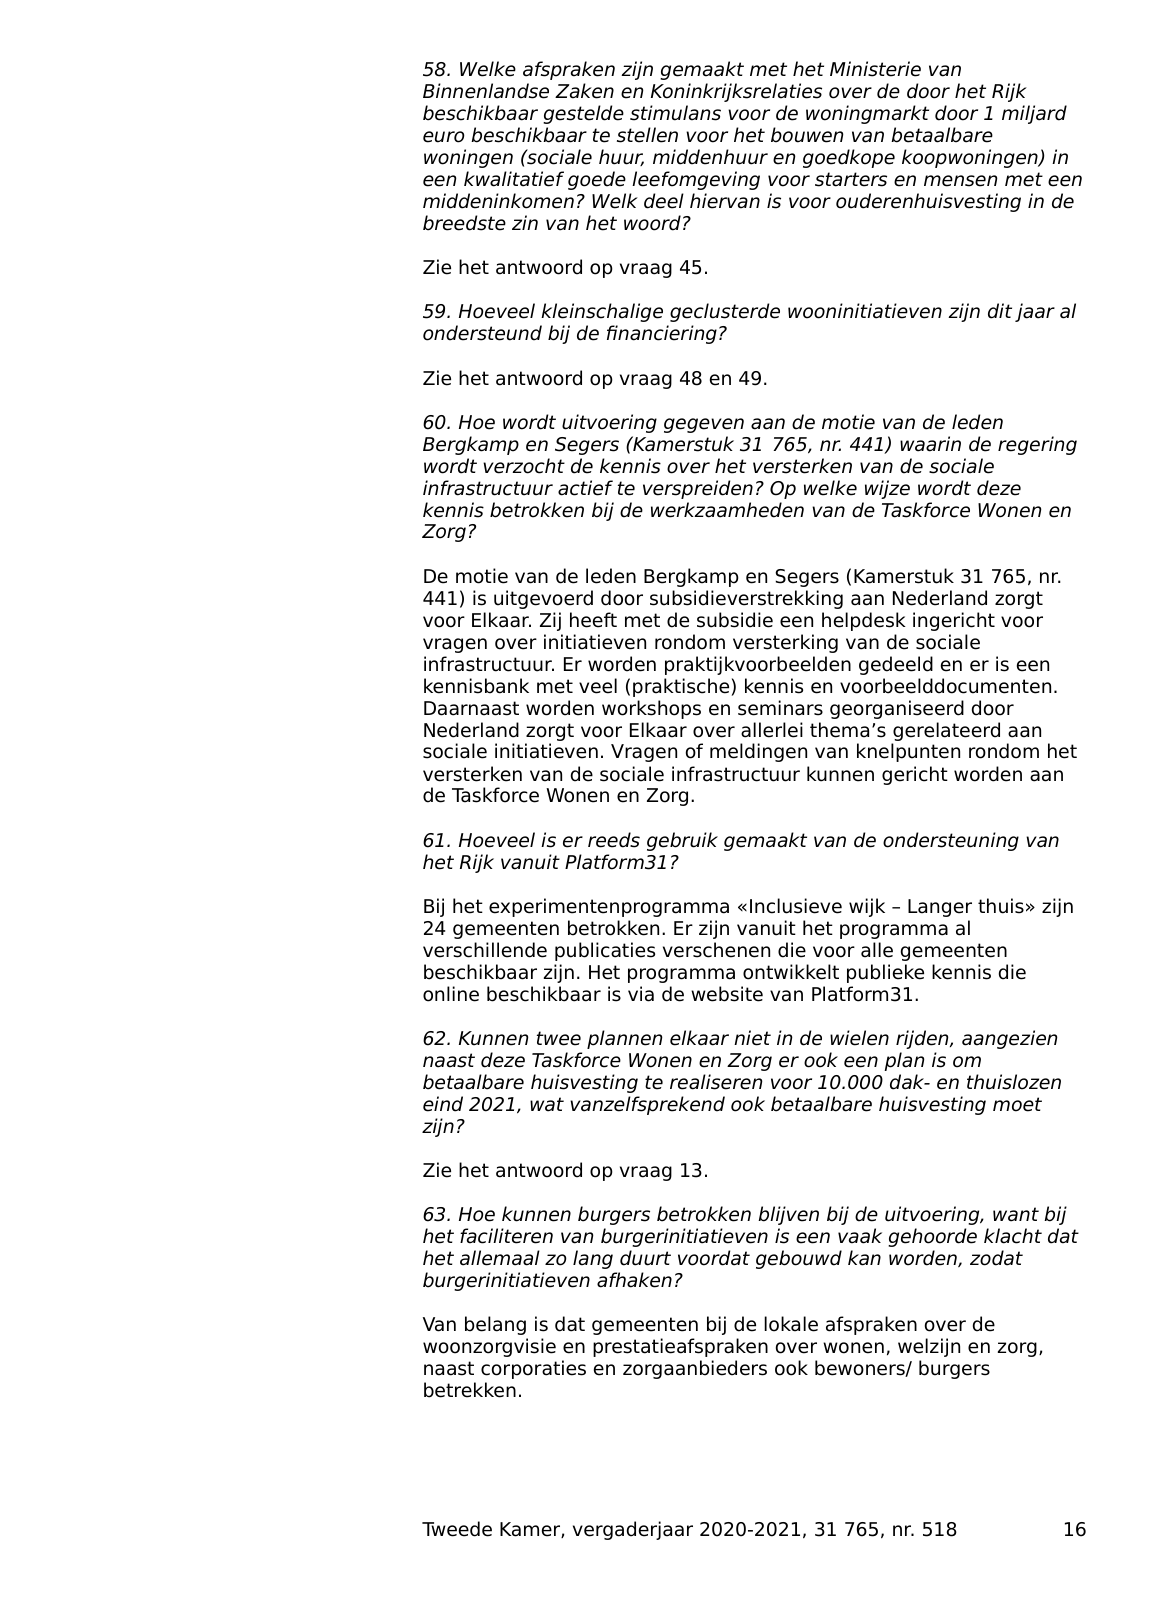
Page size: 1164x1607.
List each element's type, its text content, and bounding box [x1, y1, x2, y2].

subtitle 58. Welke afspraken zijn gemaakt met het Ministerie van Binnenlandse Zaken en Koninkrijksrelaties over de door het Rijk beschikbaar gestelde stimulans voor de woningmarkt door 1 miljard euro beschikbaar te stellen voor het bouwen van betaalbare woningen (sociale huur, middenhuur en goedkope koopwoningen) in een kwalitatief goede leefomgeving voor starters en mensen met een middeninkomen? Welk deel hiervan is voor ouderenhuisvesting in de breedste zin van het woord? [422, 59, 1087, 235]
text Zie het antwoord op vraag 48 en 49. [422, 367, 1087, 389]
text Zie het antwoord op vraag 13. [422, 1160, 1087, 1182]
text Bij het experimentenprogramma «Inclusieve wijk – Langer thuis» zijn 24 gemeenten betrokken. Er zijn vanuit het programma al verschillende publicaties verschenen die voor alle gemeenten beschikbaar zijn. Het programma ontwikkelt publieke kennis die online beschikbaar is via de website van Platform31. [422, 896, 1087, 1006]
subtitle 59. Hoeveel kleinschalige geclusterde wooninitiatieven zijn dit jaar al ondersteund bij de financiering? [422, 301, 1087, 345]
subtitle 62. Kunnen twee plannen elkaar niet in de wielen rijden, aangezien naast deze Taskforce Wonen en Zorg er ook een plan is om betaalbare huisvesting te realiseren voor 10.000 dak- en thuislozen eind 2021, wat vanzelfsprekend ook betaalbare huisvesting moet zijn? [422, 1028, 1087, 1138]
text De motie van de leden Bergkamp en Segers (Kamerstuk 31 765, nr. 441) is uitgevoerd door subsidieverstrekking aan Nederland zorgt voor Elkaar. Zij heeft met de subsidie een helpdesk ingericht voor vragen over initiatieven rondom versterking van de sociale infrastructuur. Er worden praktijkvoorbeelden gedeeld en er is een kennisbank met veel (praktische) kennis en voorbeelddocumenten. Daarnaast worden workshops en seminars georganiseerd door Nederland zorgt voor Elkaar over allerlei thema’s gerelateerd aan sociale initiatieven. Vragen of meldingen van knelpunten rondom het versterken van de sociale infrastructuur kunnen gericht worden aan de Taskforce Wonen en Zorg. [422, 566, 1087, 807]
subtitle 60. Hoe wordt uitvoering gegeven aan de motie van de leden Bergkamp en Segers (Kamerstuk 31 765, nr. 441) waarin de regering wordt verzocht de kennis over het versterken van de sociale infrastructuur actief te verspreiden? Op welke wijze wordt deze kennis betrokken bij de werkzaamheden van de Taskforce Wonen en Zorg? [422, 412, 1087, 543]
subtitle 63. Hoe kunnen burgers betrokken blijven bij de uitvoering, want bij het faciliteren van burgerinitiatieven is een vaak gehoorde klacht dat het allemaal zo lang duurt voordat gebouwd kan worden, zodat burgerinitiatieven afhaken? [422, 1204, 1087, 1292]
text Zie het antwoord op vraag 45. [422, 257, 1087, 279]
subtitle 61. Hoeveel is er reeds gebruik gemaakt van de ondersteuning van het Rijk vanuit Platform31? [422, 829, 1087, 873]
text Van belang is dat gemeenten bij de lokale afspraken over de woonzorgvisie en prestatieafspraken over wonen, welzijn en zorg, naast corporaties en zorgaanbieders ook bewoners/ burgers betrekken. [422, 1314, 1087, 1402]
